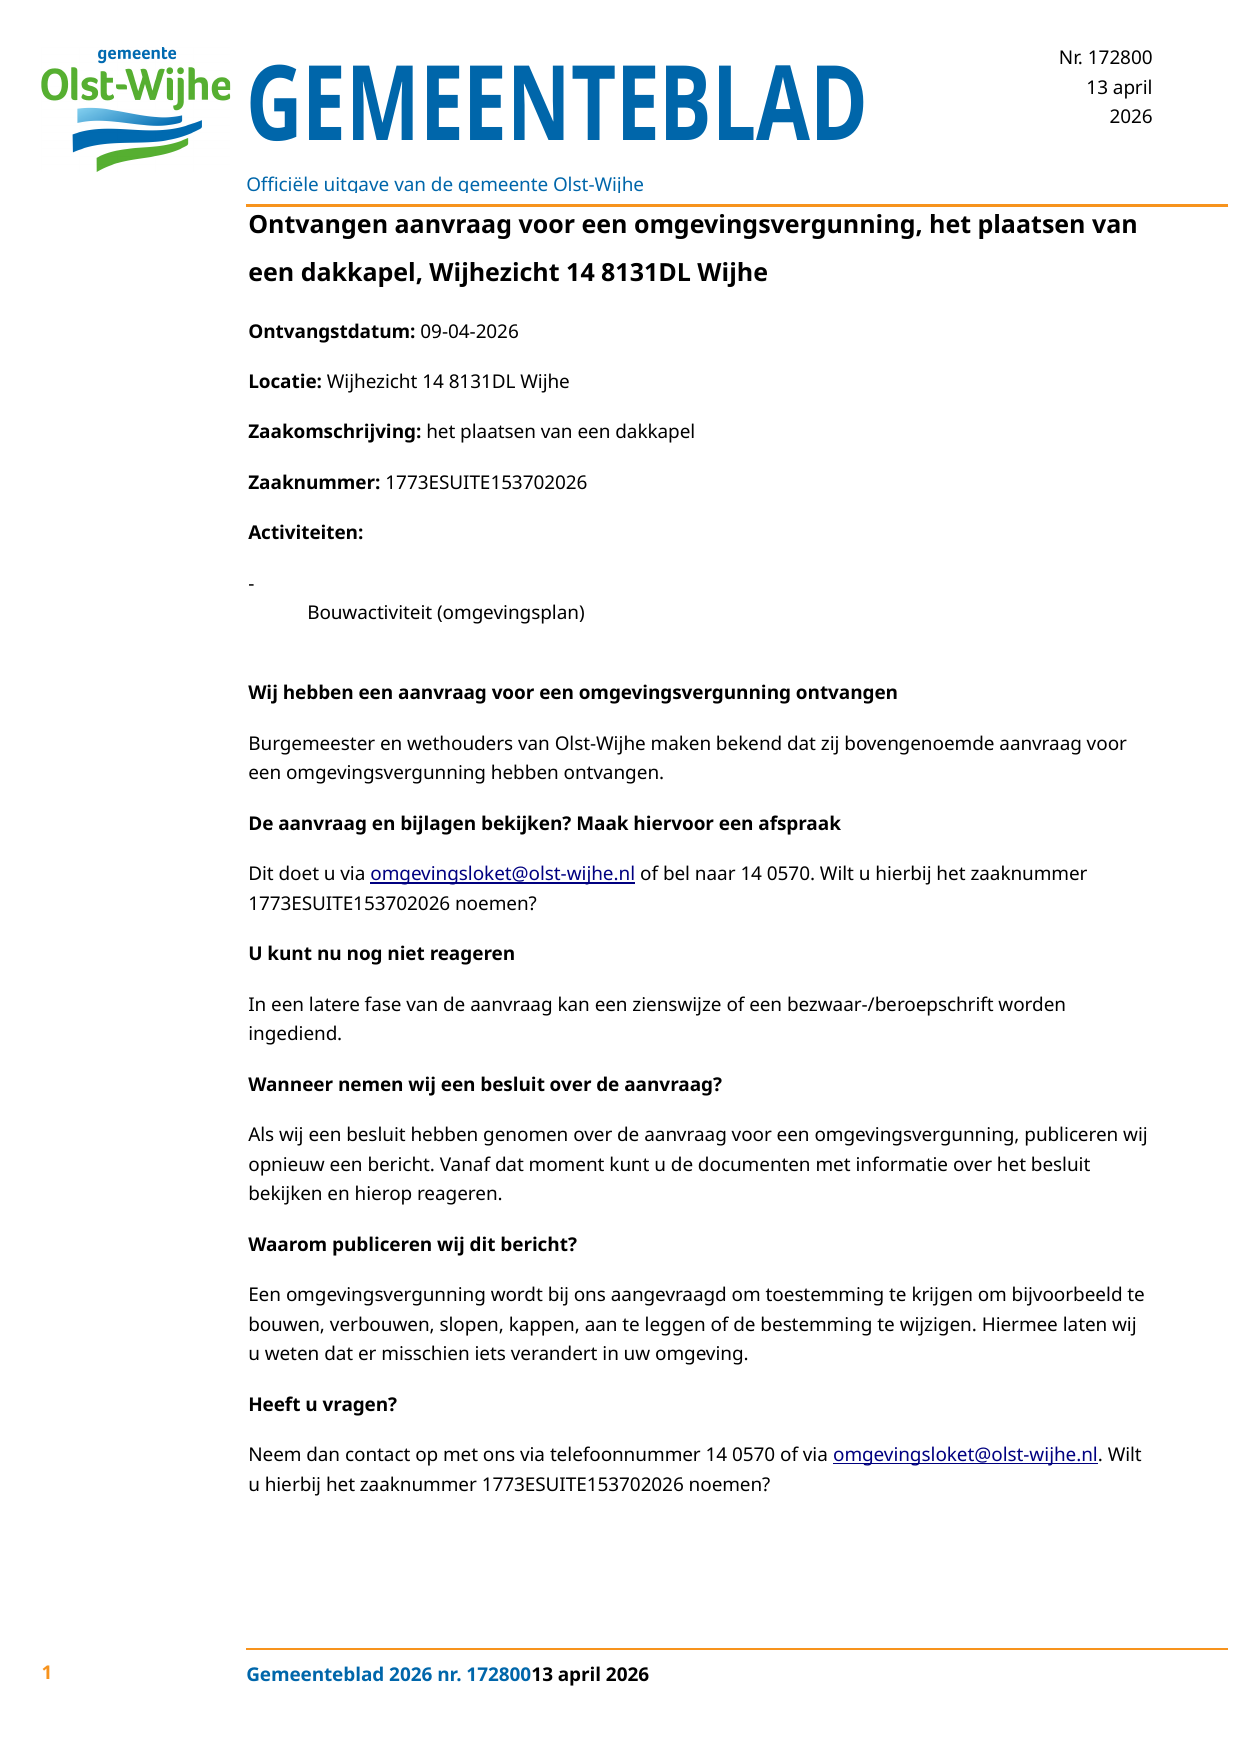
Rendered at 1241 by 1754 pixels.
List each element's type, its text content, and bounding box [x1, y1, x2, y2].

text Zaakomschrijving: het plaatsen van een dakkapel [248, 419, 1152, 444]
text In een latere fase van de aanvraag kan een zienswijze of een bezwaar-/beroepschrift worden ingediend. [248, 991, 1152, 1046]
text U kunt nu nog niet reageren [248, 940, 1152, 966]
text Locatie: Wijhezicht 14 8131DL Wijhe [248, 368, 1152, 394]
text Ontvangstdatum: 09-04-2026 [248, 318, 1152, 344]
text Heeft u vragen? [248, 1391, 1152, 1417]
text Een omgevingsvergunning wordt bij ons aangevraagd om toestemming te krijgen om bijvoorbeeld te bouwen, verbouwen, slopen, kappen, aan te leggen of de bestemming te wijzigen. Hiermee laten wij u weten dat er misschien iets verandert in uw omgeving. [248, 1281, 1152, 1366]
text Zaaknummer: 1773ESUITE153702026 [248, 469, 1152, 495]
text Activiteiten: [248, 519, 1152, 545]
text Ontvangen aanvraag voor een omgevingsvergunning, het plaatsen van een dakkapel, Wijhezicht 14 8131DL Wijhe [248, 207, 1152, 288]
text De aanvraag en bijlagen bekijken? Maak hiervoor een afspraak [248, 810, 1152, 836]
text Wij hebben een aanvraag voor een omgevingsvergunning ontvangen [248, 679, 1152, 705]
list Bouwactiviteit (omgevingsplan) [248, 599, 1152, 625]
text Als wij een besluit hebben genomen over de aanvraag voor een omgevingsvergunning, publiceren wij opnieuw een bericht. Vanaf dat moment kunt u de documenten met informatie over het besluit bekijken en hierop reageren. [248, 1121, 1152, 1206]
text Neem dan contact op met ons via telefoonnummer 14 0570 of via omgevingsloket@olst-wijhe.nl. Wilt u hierbij het zaaknummer 1773ESUITE153702026 noemen? [248, 1441, 1152, 1497]
text Waarom publiceren wij dit bericht? [248, 1231, 1152, 1257]
text Burgemeester en wethouders van Olst-Wijhe maken bekend dat zij bovengenoemde aanvraag voor een omgevingsvergunning hebben ontvangen. [248, 730, 1152, 785]
text Wanneer nemen wij een besluit over de aanvraag? [248, 1071, 1152, 1097]
picture [41, 47, 231, 172]
text Dit doet u via omgevingsloket@olst-wijhe.nl of bel naar 14 0570. Wilt u hierbij het zaaknummer 1773ESUITE153702026 noemen? [248, 860, 1152, 916]
